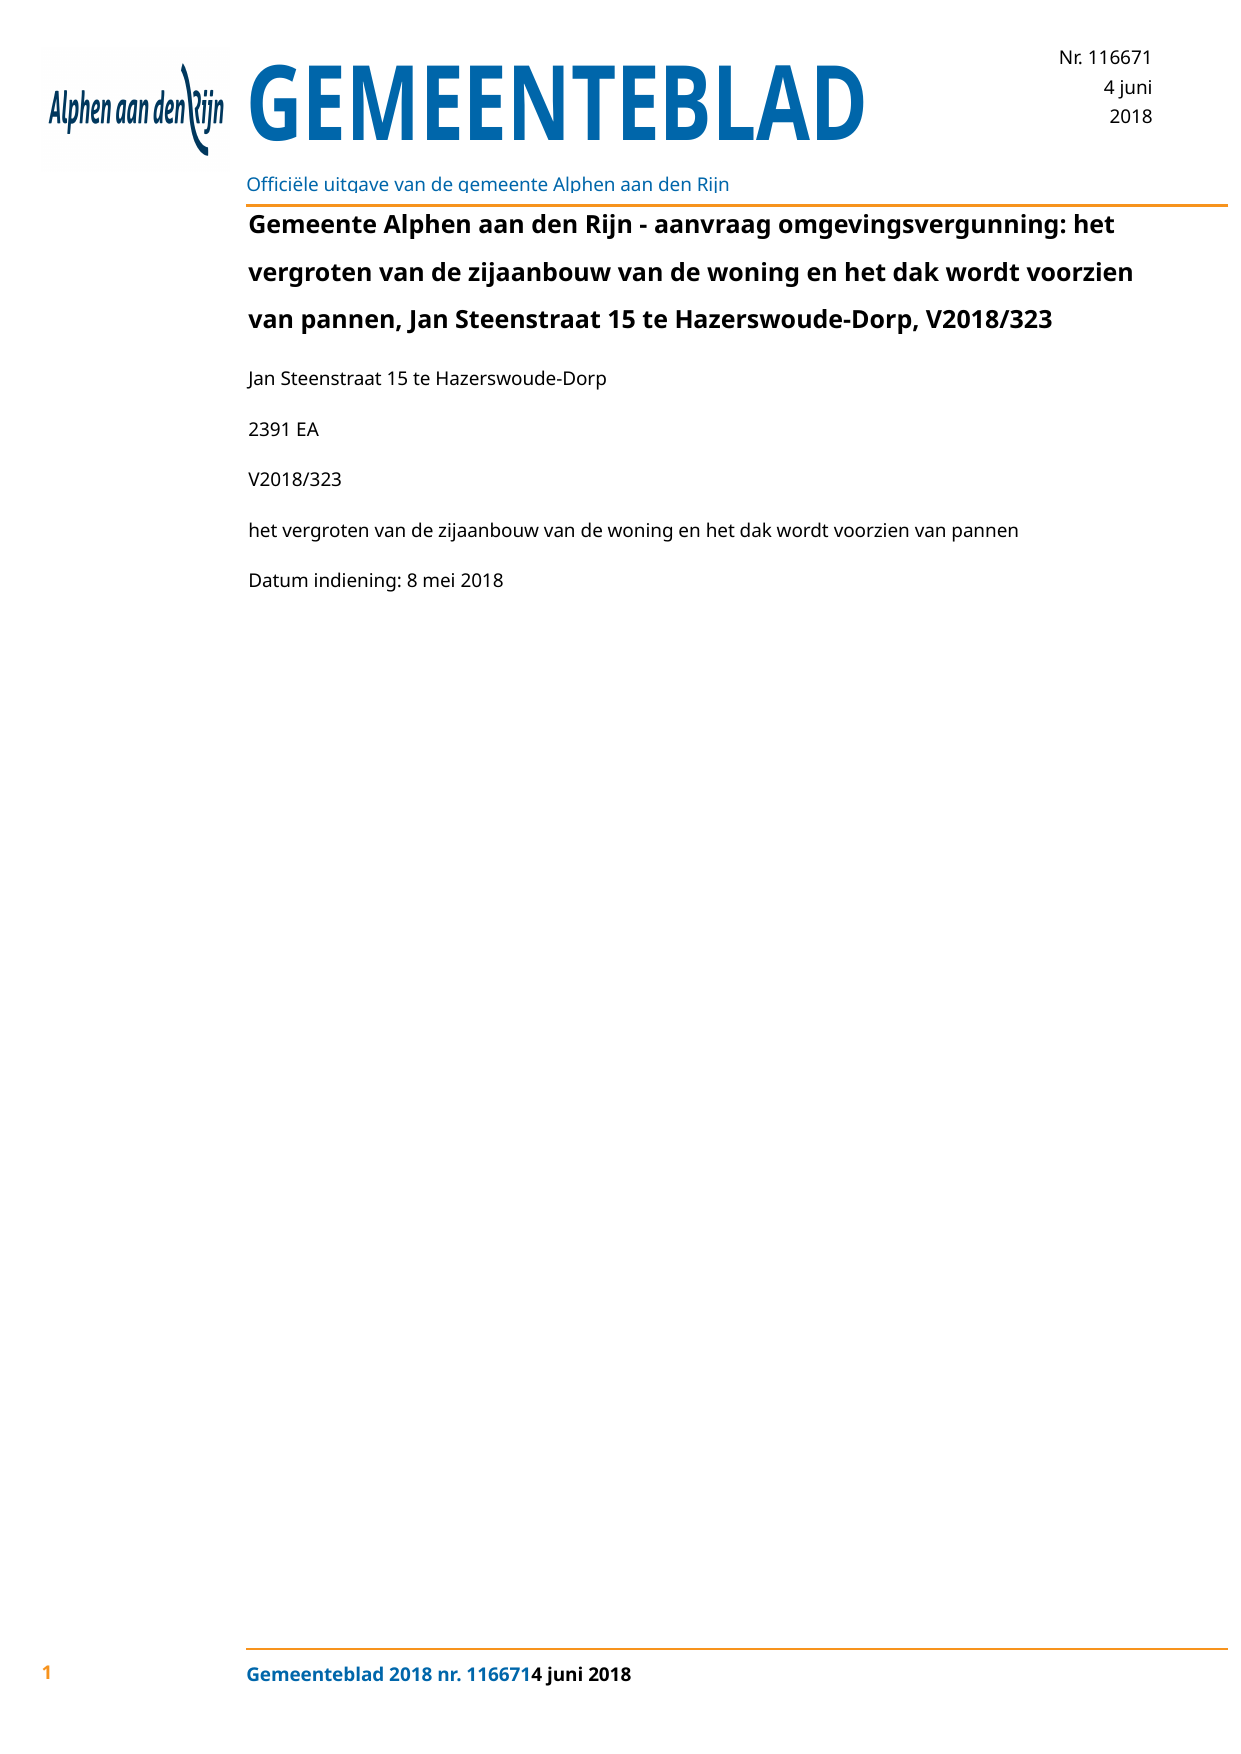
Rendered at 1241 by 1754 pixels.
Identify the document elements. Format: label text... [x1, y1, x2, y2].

text het vergroten van de zijaanbouw van de woning en het dak wordt voorzien van pannen [248, 517, 1152, 542]
text 2391 EA [248, 416, 1152, 442]
text V2018/323 [248, 466, 1152, 492]
picture [41, 47, 231, 172]
text Datum indiening: 8 mei 2018 [248, 567, 1152, 593]
text Gemeente Alphen aan den Rijn - aanvraag omgevingsvergunning: het vergroten van de zijaanbouw van de woning en het dak wordt voorzien van pannen, Jan Steenstraat 15 te Hazerswoude-Dorp, V2018/323 [248, 207, 1152, 336]
text Jan Steenstraat 15 te Hazerswoude-Dorp [248, 366, 1152, 391]
